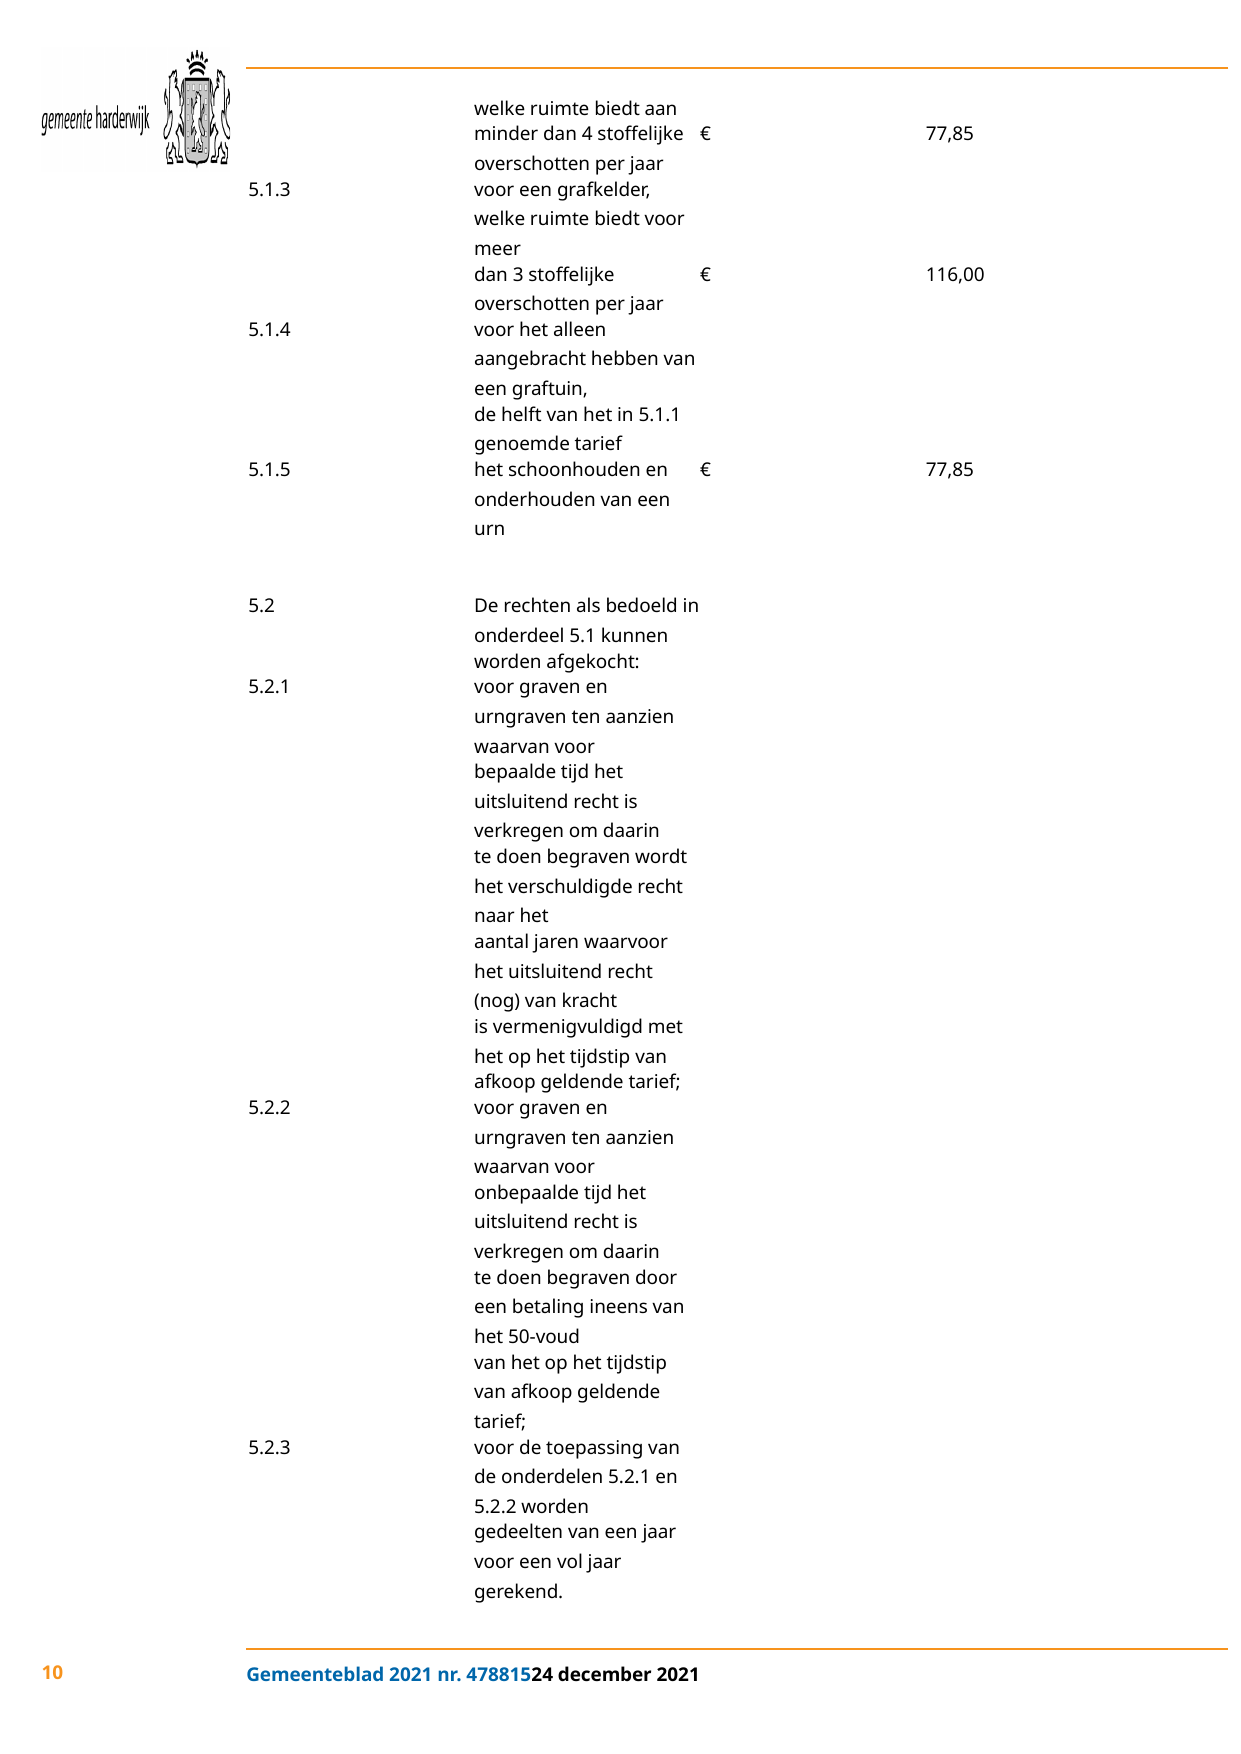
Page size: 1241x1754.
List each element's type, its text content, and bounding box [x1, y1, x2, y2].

table_cell [700, 176, 926, 261]
table_cell 5.2 [248, 593, 474, 648]
table_cell [926, 1094, 1152, 1179]
table_cell [926, 176, 1152, 261]
table_cell [926, 1013, 1152, 1068]
table_cell [248, 1069, 474, 1094]
table_cell [700, 759, 926, 843]
table_cell [926, 1349, 1152, 1434]
table_cell te doen begraven door een betaling ineens van het 50-voud [474, 1264, 700, 1349]
table_cell [248, 844, 474, 928]
table_cell 77,85 [926, 456, 1152, 541]
table_cell worden afgekocht: [474, 648, 700, 674]
table_cell [926, 1264, 1152, 1349]
table_cell [926, 759, 1152, 843]
table_cell te doen begraven wordt het verschuldigde recht naar het [474, 844, 700, 928]
table_cell voor graven en urngraven ten aanzien waarvan voor [474, 1094, 700, 1179]
table_cell [926, 567, 1152, 593]
table_cell 77,85 [926, 121, 1152, 176]
table_cell [926, 1434, 1152, 1519]
table_cell [926, 316, 1152, 401]
table_cell 116,00 [926, 261, 1152, 316]
table_cell voor de toepassing van de onderdelen 5.2.1 en 5.2.2 worden [474, 1434, 700, 1519]
table_cell [700, 567, 926, 593]
table_cell [248, 928, 474, 1013]
table_cell [248, 1013, 474, 1068]
table_cell voor het alleen aangebracht hebben van een graftuin, [474, 316, 700, 401]
table_cell 5.1.4 [248, 316, 474, 401]
table_cell 5.1.5 [248, 456, 474, 541]
table_cell [700, 674, 926, 758]
table_cell € [700, 261, 926, 316]
table_cell [700, 1349, 926, 1434]
table_cell is vermenigvuldigd met het op het tijdstip van [474, 1013, 700, 1068]
table_cell 5.2.3 [248, 1434, 474, 1519]
table_cell welke ruimte biedt aan [474, 95, 700, 121]
table_cell [700, 1179, 926, 1264]
table_cell [700, 1013, 926, 1068]
table_cell 5.2.2 [248, 1094, 474, 1179]
table_cell voor een grafkelder, welke ruimte biedt voor meer [474, 176, 700, 261]
table_cell [248, 1264, 474, 1349]
table_cell afkoop geldende tarief; [474, 1069, 700, 1094]
table_cell [474, 541, 700, 567]
table_cell [926, 844, 1152, 928]
table_cell € [700, 121, 926, 176]
table_cell [700, 1434, 926, 1519]
table_cell [926, 928, 1152, 1013]
picture [41, 47, 231, 172]
table_cell 5.2.1 [248, 674, 474, 758]
table_cell [926, 1519, 1152, 1604]
table_cell [248, 541, 474, 567]
table_cell € [700, 456, 926, 541]
table_cell De rechten als bedoeld in onderdeel 5.1 kunnen [474, 593, 700, 648]
table_cell [248, 1179, 474, 1264]
table_cell gedeelten van een jaar voor een vol jaar gerekend. [474, 1519, 700, 1604]
table_cell [926, 1069, 1152, 1094]
table_cell onbepaalde tijd het uitsluitend recht is verkregen om daarin [474, 1179, 700, 1264]
table_cell [700, 95, 926, 121]
table_cell [700, 401, 926, 456]
table_cell [700, 1519, 926, 1604]
table_cell [248, 121, 474, 176]
table_cell [248, 567, 474, 593]
table_cell [926, 401, 1152, 456]
table_cell [926, 593, 1152, 648]
table_cell [700, 928, 926, 1013]
table_cell [926, 674, 1152, 758]
table_cell [700, 1094, 926, 1179]
table_cell [248, 648, 474, 674]
table_cell aantal jaren waarvoor het uitsluitend recht (nog) van kracht [474, 928, 700, 1013]
table_cell [700, 648, 926, 674]
table_cell [700, 541, 926, 567]
table_cell [700, 1264, 926, 1349]
table_cell bepaalde tijd het uitsluitend recht is verkregen om daarin [474, 759, 700, 843]
table_cell [248, 1519, 474, 1604]
table_cell [474, 567, 700, 593]
table_cell [700, 316, 926, 401]
table_cell [248, 1349, 474, 1434]
table_cell [248, 401, 474, 456]
table_cell [700, 593, 926, 648]
table_cell van het op het tijdstip van afkoop geldende tarief; [474, 1349, 700, 1434]
table_cell [248, 95, 474, 121]
table_cell dan 3 stoffelijke overschotten per jaar [474, 261, 700, 316]
table_cell [700, 844, 926, 928]
table_cell [248, 759, 474, 843]
table_cell [926, 95, 1152, 121]
table_cell [700, 1069, 926, 1094]
table_cell [926, 1179, 1152, 1264]
table_cell voor graven en urngraven ten aanzien waarvan voor [474, 674, 700, 758]
table_cell [926, 648, 1152, 674]
table_cell [248, 261, 474, 316]
table_cell [926, 541, 1152, 567]
table_cell de helft van het in 5.1.1 genoemde tarief [474, 401, 700, 456]
table_cell minder dan 4 stoffelijke overschotten per jaar [474, 121, 700, 176]
table_cell 5.1.3 [248, 176, 474, 261]
table_cell het schoonhouden en onderhouden van een urn [474, 456, 700, 541]
